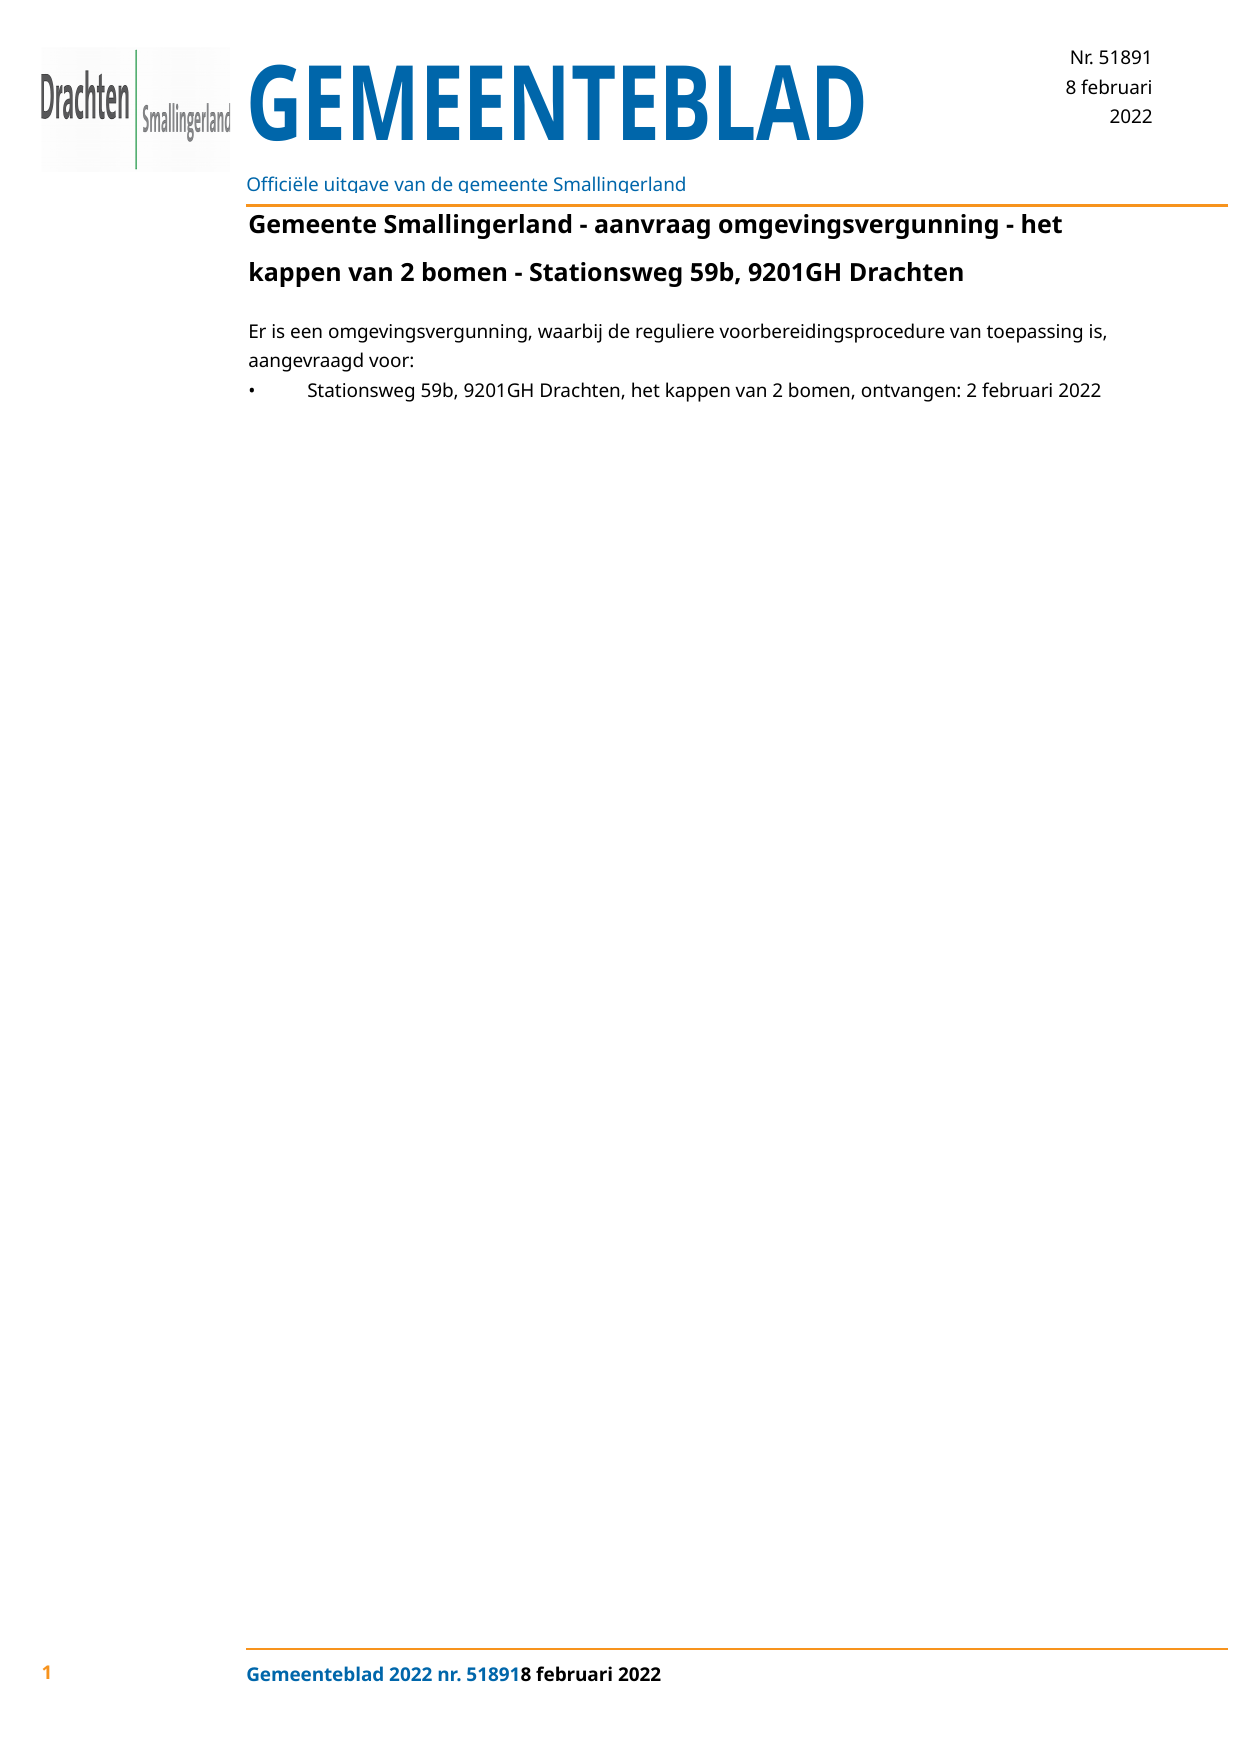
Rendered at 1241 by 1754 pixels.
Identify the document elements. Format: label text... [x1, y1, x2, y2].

list Stationsweg 59b, 9201GH Drachten, het kappen van 2 bomen, ontvangen: 2 februari 2022 [248, 377, 1152, 403]
picture [41, 47, 231, 172]
text Gemeente Smallingerland - aanvraag omgevingsvergunning - het kappen van 2 bomen - Stationsweg 59b, 9201GH Drachten [248, 207, 1152, 288]
text Er is een omgevingsvergunning, waarbij de reguliere voorbereidingsprocedure van toepassing is, aangevraagd voor: [248, 318, 1152, 373]
